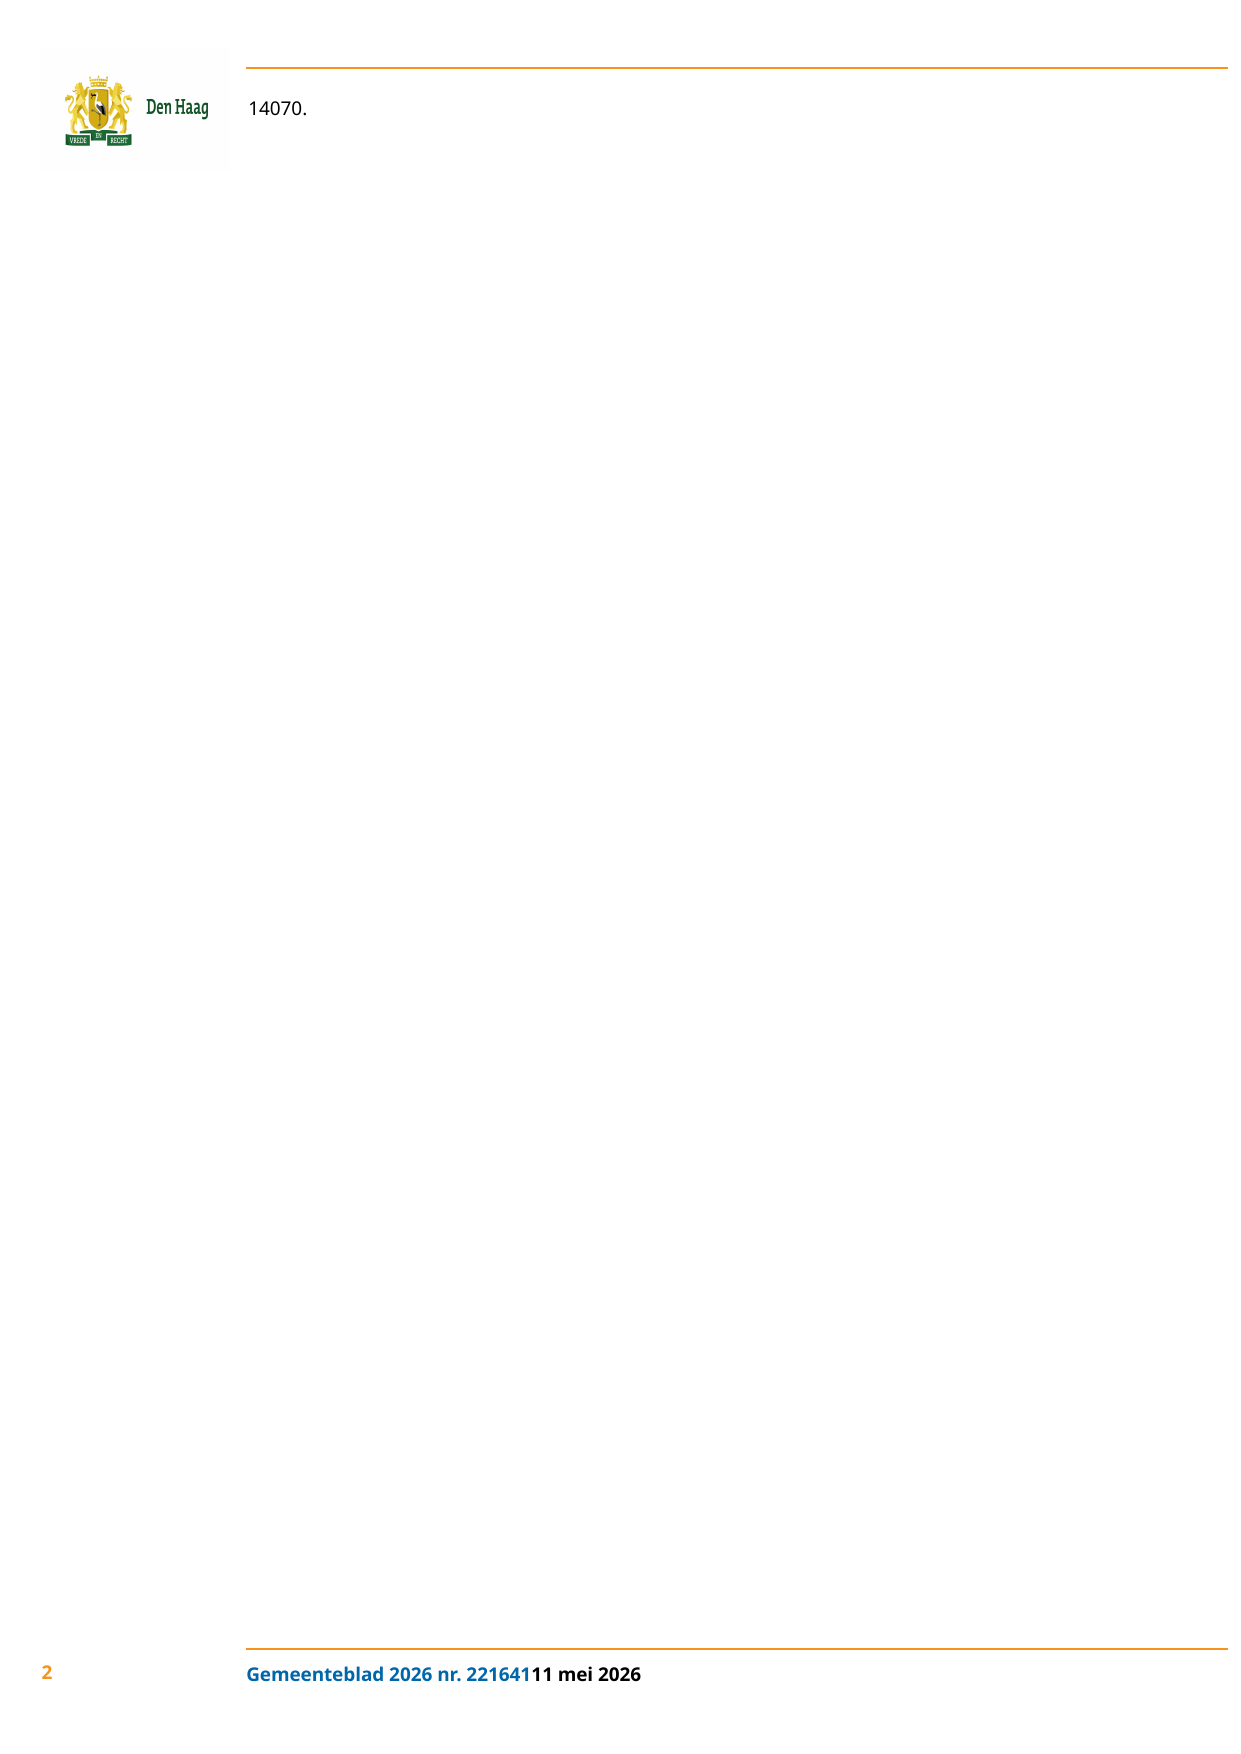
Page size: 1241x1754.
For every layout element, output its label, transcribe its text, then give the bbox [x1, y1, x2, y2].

picture [41, 47, 231, 172]
text 14070. [248, 95, 1152, 121]
